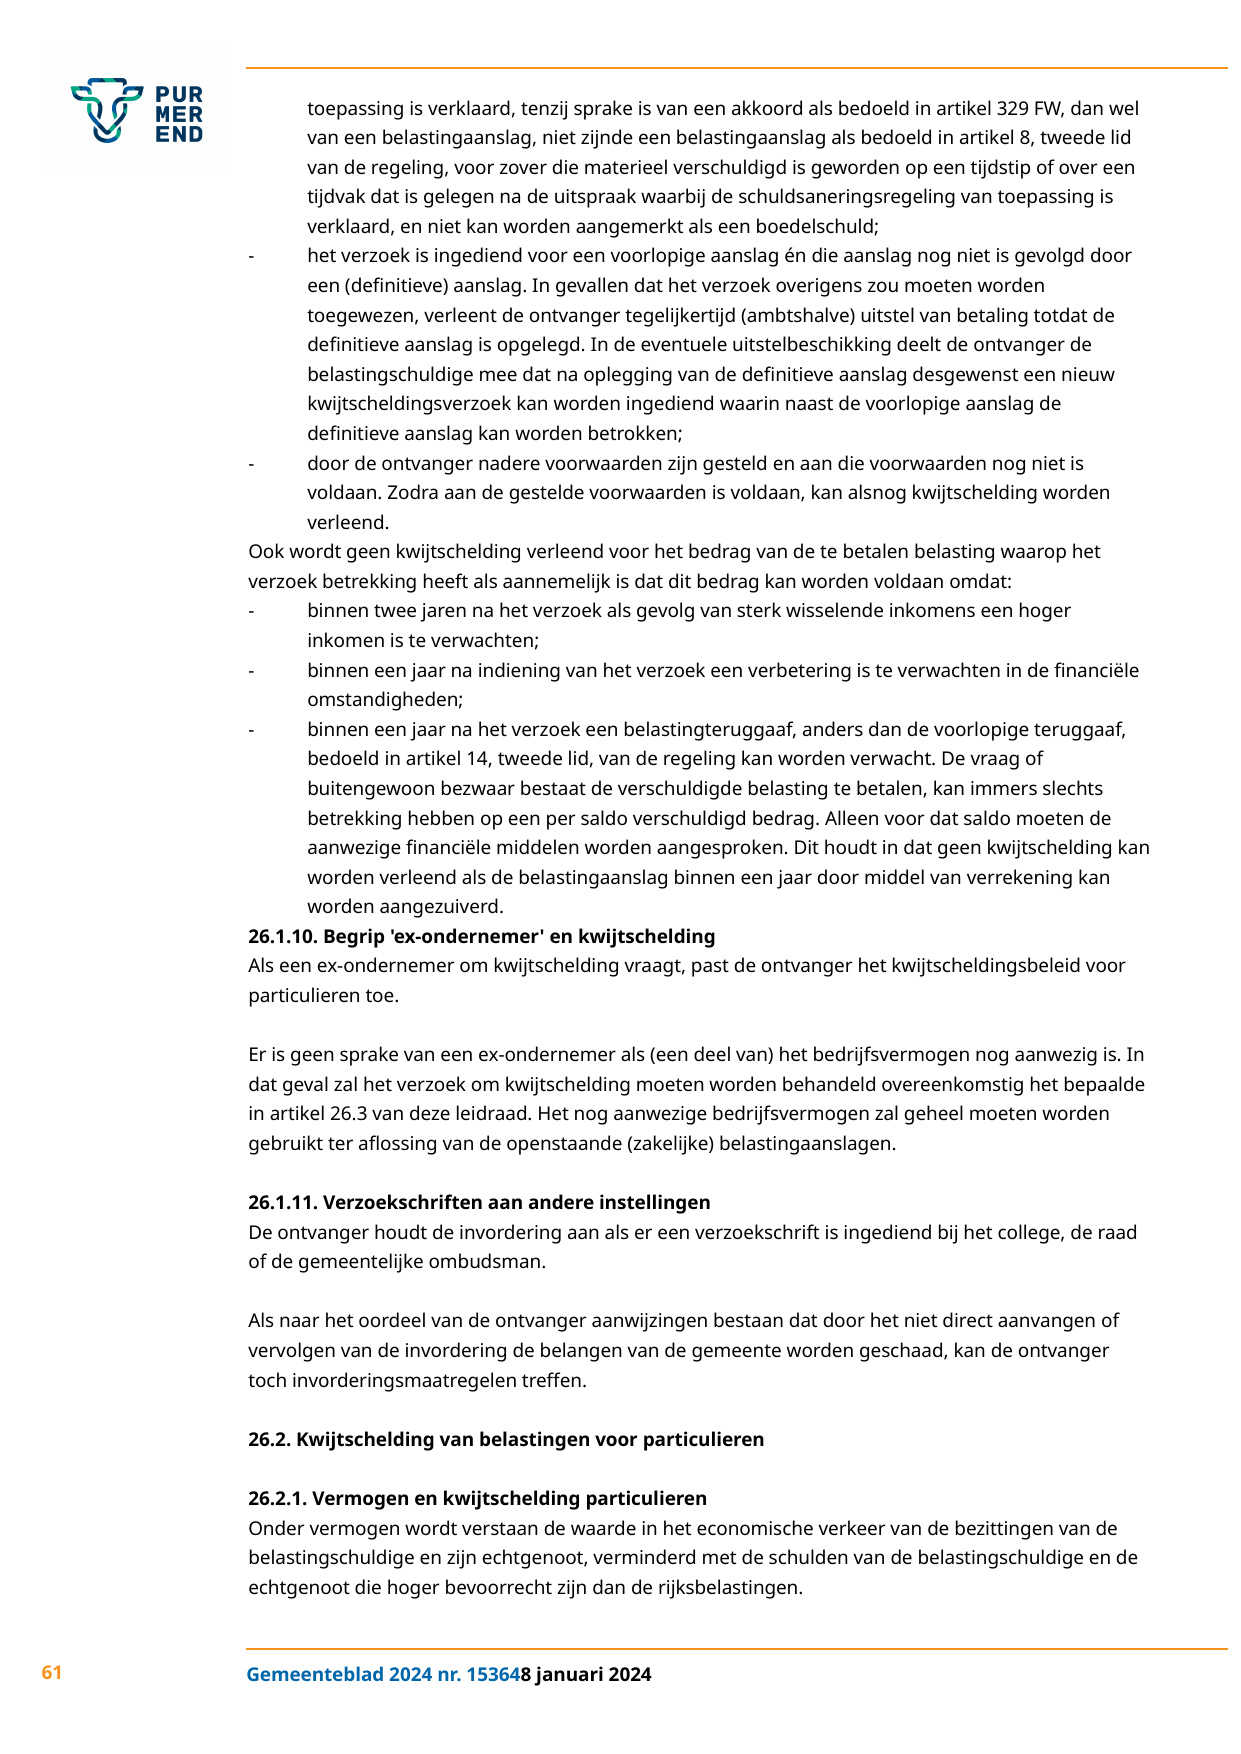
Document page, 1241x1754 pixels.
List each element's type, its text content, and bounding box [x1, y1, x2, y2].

list het verzoek is ingediend voor een voorlopige aanslag én die aanslag nog niet is gevolgd door een (definitieve) aanslag. In gevallen dat het verzoek overigens zou moeten worden toegewezen, verleent de ontvanger tegelijkertijd (ambtshalve) uitstel van betaling totdat de definitieve aanslag is opgelegd. In de eventuele uitstelbeschikking deelt de ontvanger de belastingschuldige mee dat na oplegging van de definitieve aanslag desgewenst een nieuw kwijtscheldingsverzoek kan worden ingediend waarin naast de voorlopige aanslag de definitieve aanslag kan worden betrokken; [248, 243, 1152, 446]
text 26.2. Kwijtschelding van belastingen voor particulieren [248, 1426, 1152, 1452]
text Ook wordt geen kwijtschelding verleend voor het bedrag van de te betalen belasting waarop het verzoek betrekking heeft als aannemelijk is dat dit bedrag kan worden voldaan omdat: [248, 538, 1152, 594]
list binnen twee jaren na het verzoek als gevolg van sterk wisselende inkomens een hoger inkomen is te verwachten; [248, 598, 1152, 653]
text 26.2.1. Vermogen en kwijtschelding particulieren [248, 1485, 1152, 1511]
picture [41, 47, 231, 172]
text 26.1.10. Begrip 'ex-ondernemer' en kwijtschelding [248, 923, 1152, 949]
text Als een ex-ondernemer om kwijtschelding vraagt, past de ontvanger het kwijtscheldingsbeleid voor particulieren toe. [248, 953, 1152, 1008]
text 26.1.11. Verzoekschriften aan andere instellingen [248, 1189, 1152, 1215]
text De ontvanger houdt de invordering aan als er een verzoekschrift is ingediend bij het college, de raad of de gemeentelijke ombudsman. [248, 1219, 1152, 1274]
list door de ontvanger nadere voorwaarden zijn gesteld en aan die voorwaarden nog niet is voldaan. Zodra aan de gestelde voorwaarden is voldaan, kan alsnog kwijtschelding worden verleend. [248, 450, 1152, 535]
list toepassing is verklaard, tenzij sprake is van een akkoord als bedoeld in artikel 329 FW, dan wel van een belastingaanslag, niet zijnde een belastingaanslag als bedoeld in artikel 8, tweede lid van de regeling, voor zover die materieel verschuldigd is geworden op een tijdstip of over een tijdvak dat is gelegen na de uitspraak waarbij de schuldsaneringsregeling van toepassing is verklaard, en niet kan worden aangemerkt als een boedelschuld; [248, 95, 1152, 239]
list binnen een jaar na het verzoek een belastingteruggaaf, anders dan de voorlopige teruggaaf, bedoeld in artikel 14, tweede lid, van de regeling kan worden verwacht. De vraag of buitengewoon bezwaar bestaat de verschuldigde belasting te betalen, kan immers slechts betrekking hebben op een per saldo verschuldigd bedrag. Alleen voor dat saldo moeten de aanwezige financiële middelen worden aangesproken. Dit houdt in dat geen kwijtschelding kan worden verleend als de belastingaanslag binnen een jaar door middel van verrekening kan worden aangezuiverd. [248, 716, 1152, 919]
list binnen een jaar na indiening van het verzoek een verbetering is te verwachten in de financiële omstandigheden; [248, 657, 1152, 712]
text Er is geen sprake van een ex-ondernemer als (een deel van) het bedrijfsvermogen nog aanwezig is. In dat geval zal het verzoek om kwijtschelding moeten worden behandeld overeenkomstig het bepaalde in artikel 26.3 van deze leidraad. Het nog aanwezige bedrijfsvermogen zal geheel moeten worden gebruikt ter aflossing van de openstaande (zakelijke) belastingaanslagen. [248, 1041, 1152, 1156]
text Onder vermogen wordt verstaan de waarde in het economische verkeer van de bezittingen van de belastingschuldige en zijn echtgenoot, verminderd met de schulden van de belastingschuldige en de echtgenoot die hoger bevoorrecht zijn dan de rijksbelastingen. [248, 1515, 1152, 1600]
text Als naar het oordeel van de ontvanger aanwijzingen bestaan dat door het niet direct aanvangen of vervolgen van de invordering de belangen van de gemeente worden geschaad, kan de ontvanger toch invorderingsmaatregelen treffen. [248, 1308, 1152, 1393]
